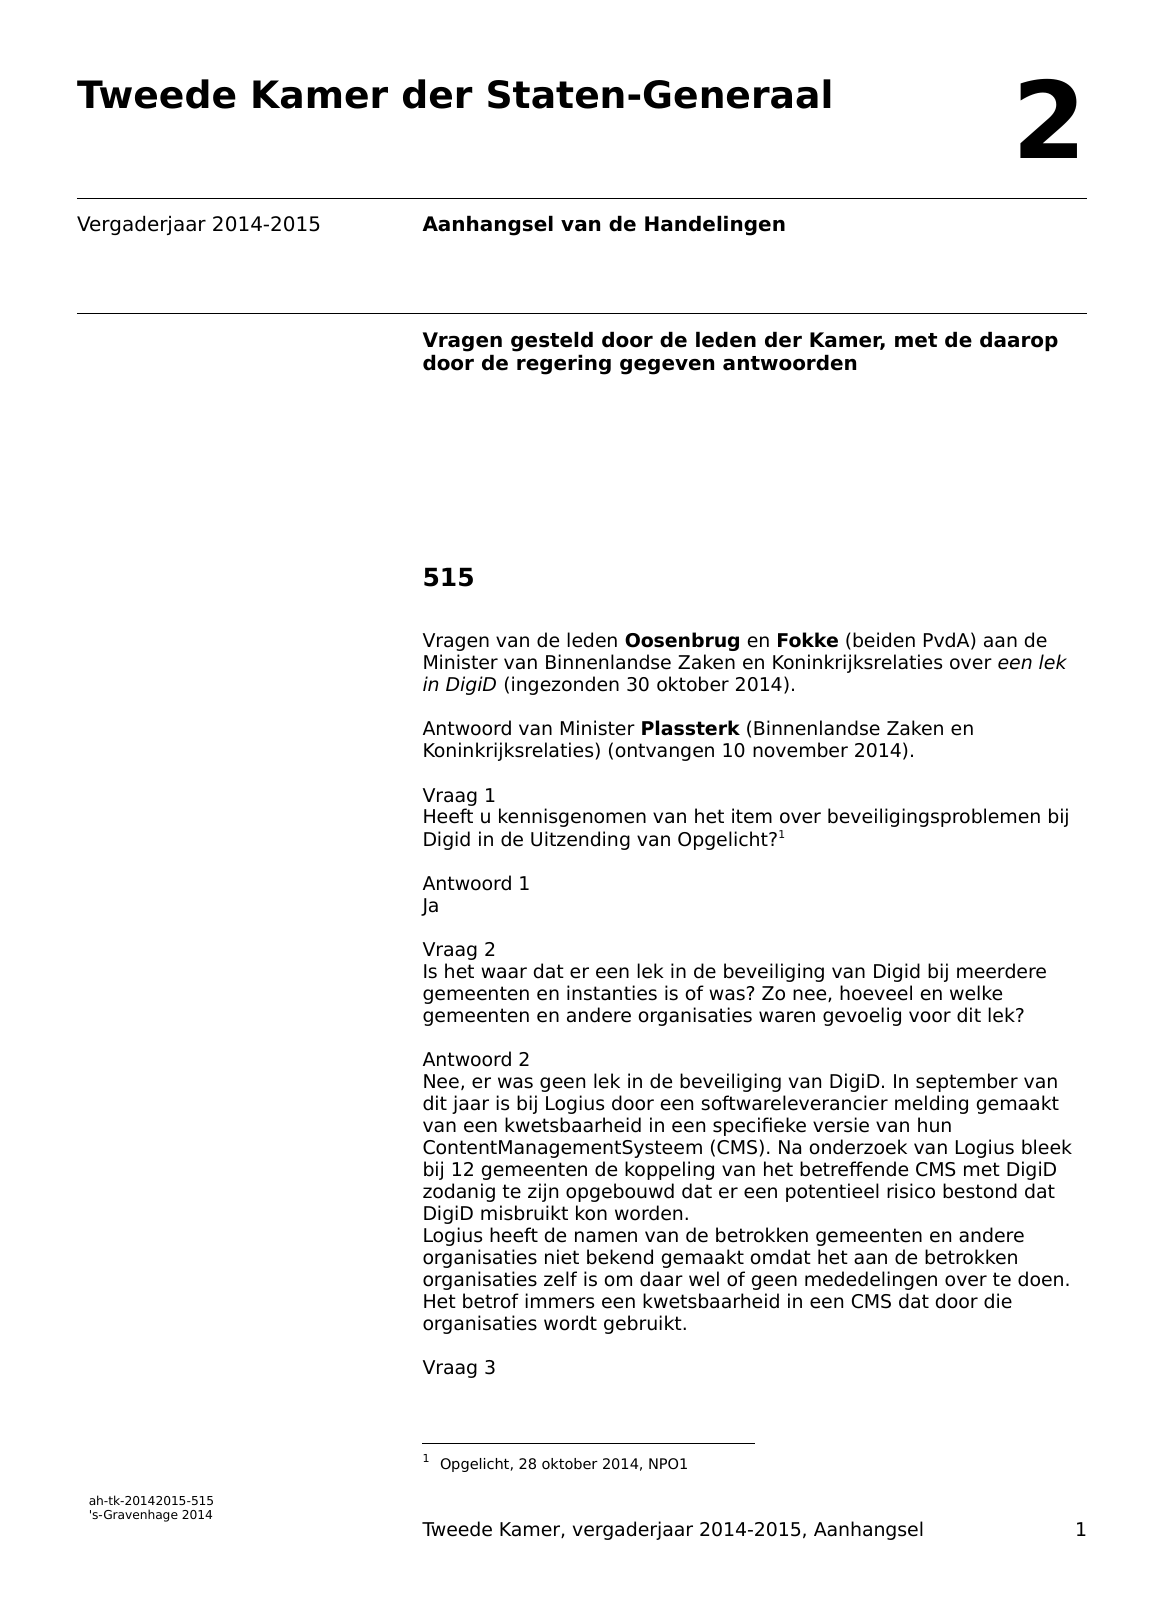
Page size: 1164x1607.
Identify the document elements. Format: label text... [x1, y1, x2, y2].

table_header 2 [886, 59, 1087, 198]
text Antwoord van Minister Plassterk (Binnenlandse Zaken en Koninkrijksrelaties) (ontvangen 10 november 2014). [422, 718, 1087, 762]
text ah-tk-20142015-515 [88, 1494, 323, 1508]
table_header Tweede Kamer der Staten-Generaal [77, 59, 886, 198]
text Opgelicht, 28 oktober 2014, NPO1 [422, 1452, 1087, 1474]
table_cell Vergaderjaar 2014-2015 [77, 199, 422, 313]
text Antwoord 2 [422, 1049, 1087, 1071]
text Is het waar dat er een lek in de beveiliging van Digid bij meerdere gemeenten en instanties is of was? Zo nee, hoeveel en welke gemeenten en andere organisaties waren gevoelig voor dit lek? [422, 961, 1087, 1027]
text Vragen van de leden Oosenbrug en Fokke (beiden PvdA) aan de Minister van Binnenlandse Zaken en Koninkrijksrelaties over een lek in DigiD (ingezonden 30 oktober 2014). [422, 630, 1087, 696]
text 's-Gravenhage 2014 [88, 1508, 323, 1522]
text Heeft u kennisgenomen van het item over beveiligingsproblemen bij Digid in de Uitzending van Opgelicht? [422, 806, 1087, 850]
text Nee, er was geen lek in de beveiliging van DigiD. In september van dit jaar is bij Logius door een softwareleverancier melding gemaakt van een kwetsbaarheid in een specifieke versie van hun ContentManagementSysteem (CMS). Na onderzoek van Logius bleek bij 12 gemeenten de koppeling van het betreffende CMS met DigiD zodanig te zijn opgebouwd dat er een potentieel risico bestond dat DigiD misbruikt kon worden. [422, 1071, 1087, 1225]
table_cell [77, 314, 422, 375]
text Vraag 1 [422, 784, 1087, 806]
text Vraag 2 [422, 939, 1087, 961]
text Antwoord 1 [422, 873, 1087, 894]
table_cell Vragen gesteld door de leden der Kamer, met de daarop door de regering gegeven antwoorden [422, 314, 1087, 375]
text 515 [422, 563, 1087, 592]
text Ja [422, 894, 1087, 917]
text Logius heeft de namen van de betrokken gemeenten en andere organisaties niet bekend gemaakt omdat het aan de betrokken organisaties zelf is om daar wel of geen mededelingen over te doen. Het betrof immers een kwetsbaarheid in een CMS dat door die organisaties wordt gebruikt. [422, 1225, 1087, 1334]
text Vraag 3 [422, 1357, 1087, 1379]
table_cell Aanhangsel van de Handelingen [422, 199, 1087, 313]
